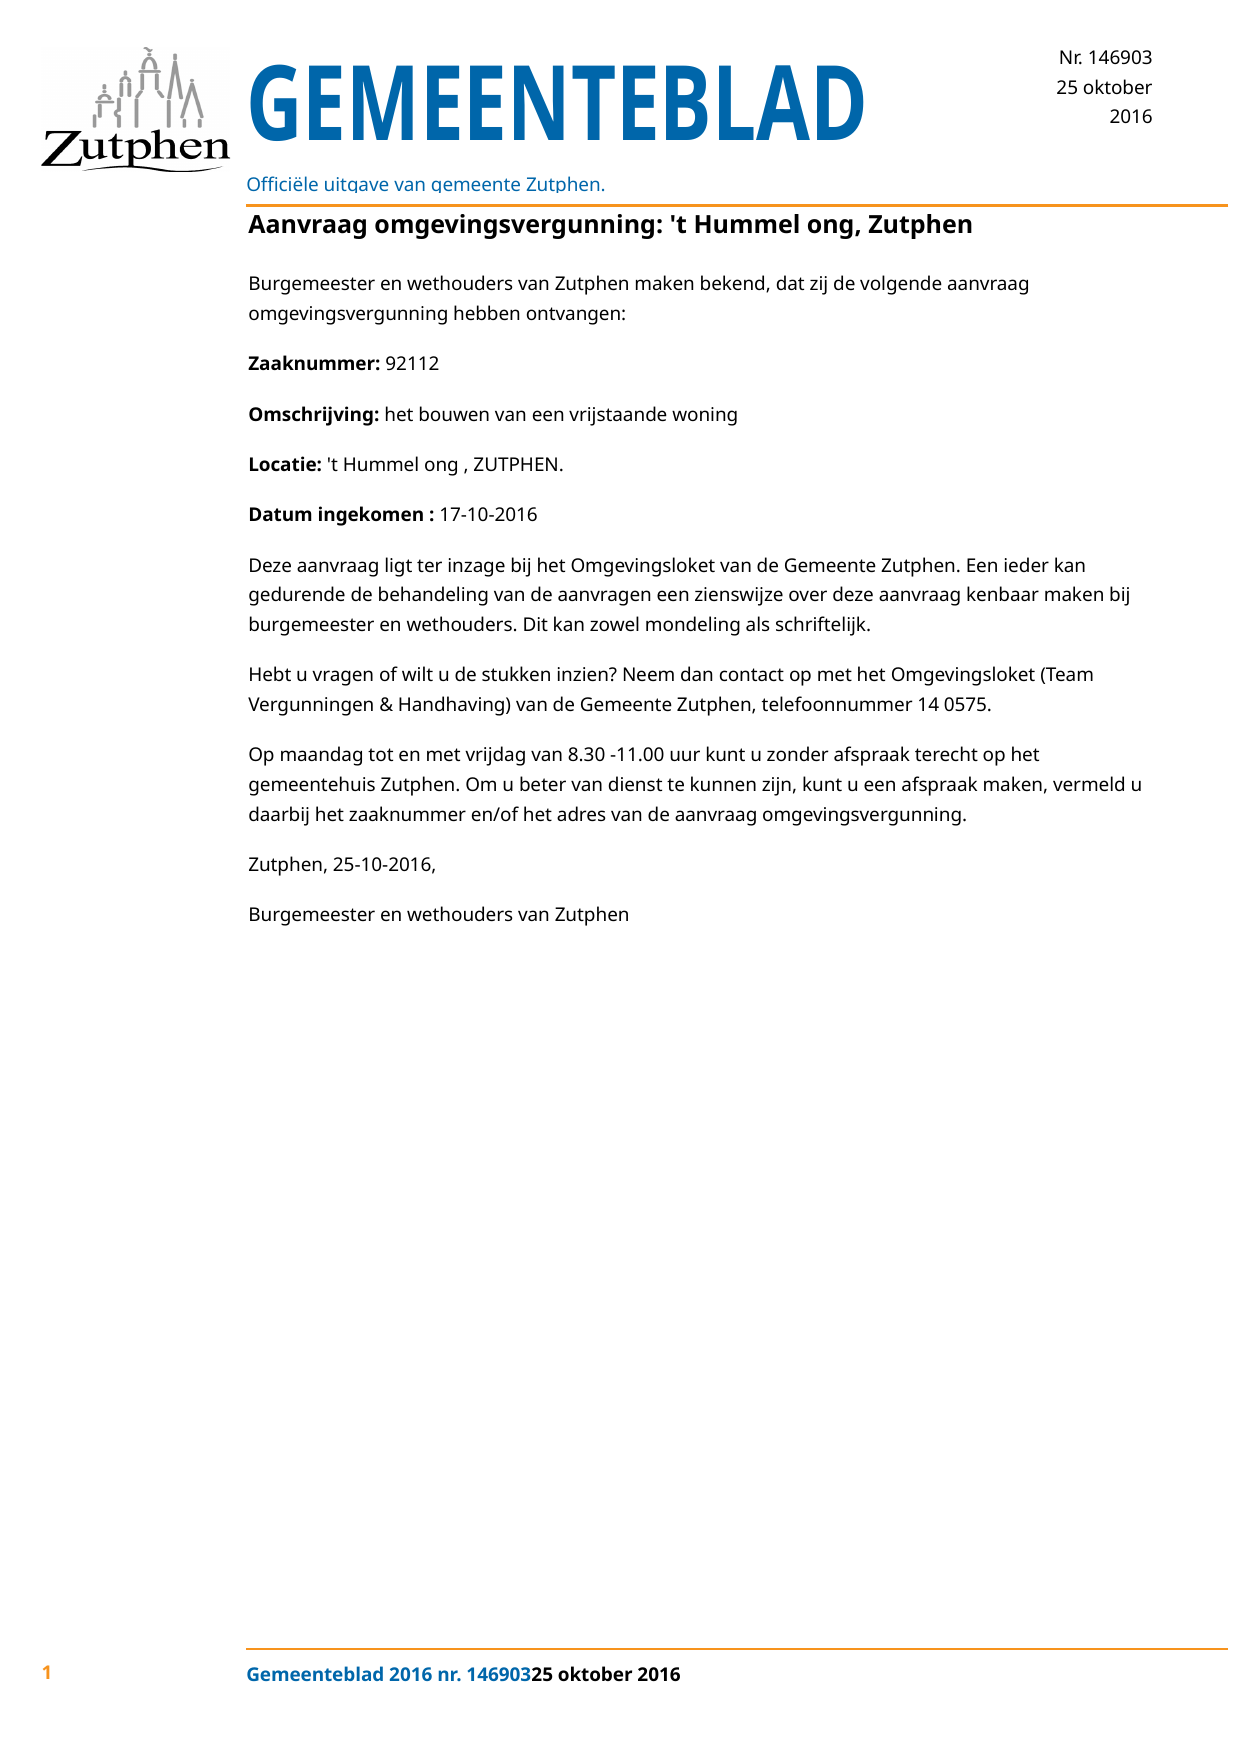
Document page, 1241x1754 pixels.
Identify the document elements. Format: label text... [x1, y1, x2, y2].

text Burgemeester en wethouders van Zutphen [248, 902, 1152, 927]
text Zutphen, 25-10-2016, [248, 851, 1152, 877]
text Locatie: 't Hummel ong , ZUTPHEN. [248, 451, 1152, 477]
picture [41, 47, 231, 172]
text Aanvraag omgevingsvergunning: 't Hummel ong, Zutphen [248, 207, 1152, 241]
text Deze aanvraag ligt ter inzage bij het Omgevingsloket van de Gemeente Zutphen. Een ieder kan gedurende de behandeling van de aanvragen een zienswijze over deze aanvraag kenbaar maken bij burgemeester en wethouders. Dit kan zowel mondeling als schriftelijk. [248, 552, 1152, 637]
text Burgemeester en wethouders van Zutphen maken bekend, dat zij de volgende aanvraag omgevingsvergunning hebben ontvangen: [248, 270, 1152, 326]
text Datum ingekomen : 17-10-2016 [248, 502, 1152, 527]
text Hebt u vragen of wilt u de stukken inzien? Neem dan contact op met het Omgevingsloket (Team Vergunningen & Handhaving) van de Gemeente Zutphen, telefoonnummer 14 0575. [248, 662, 1152, 717]
text Op maandag tot en met vrijdag van 8.30 -11.00 uur kunt u zonder afspraak terecht op het gemeentehuis Zutphen. Om u beter van dienst te kunnen zijn, kunt u een afspraak maken, vermeld u daarbij het zaaknummer en/of het adres van de aanvraag omgevingsvergunning. [248, 742, 1152, 826]
text Zaaknummer: 92112 [248, 350, 1152, 376]
text Omschrijving: het bouwen van een vrijstaande woning [248, 401, 1152, 426]
